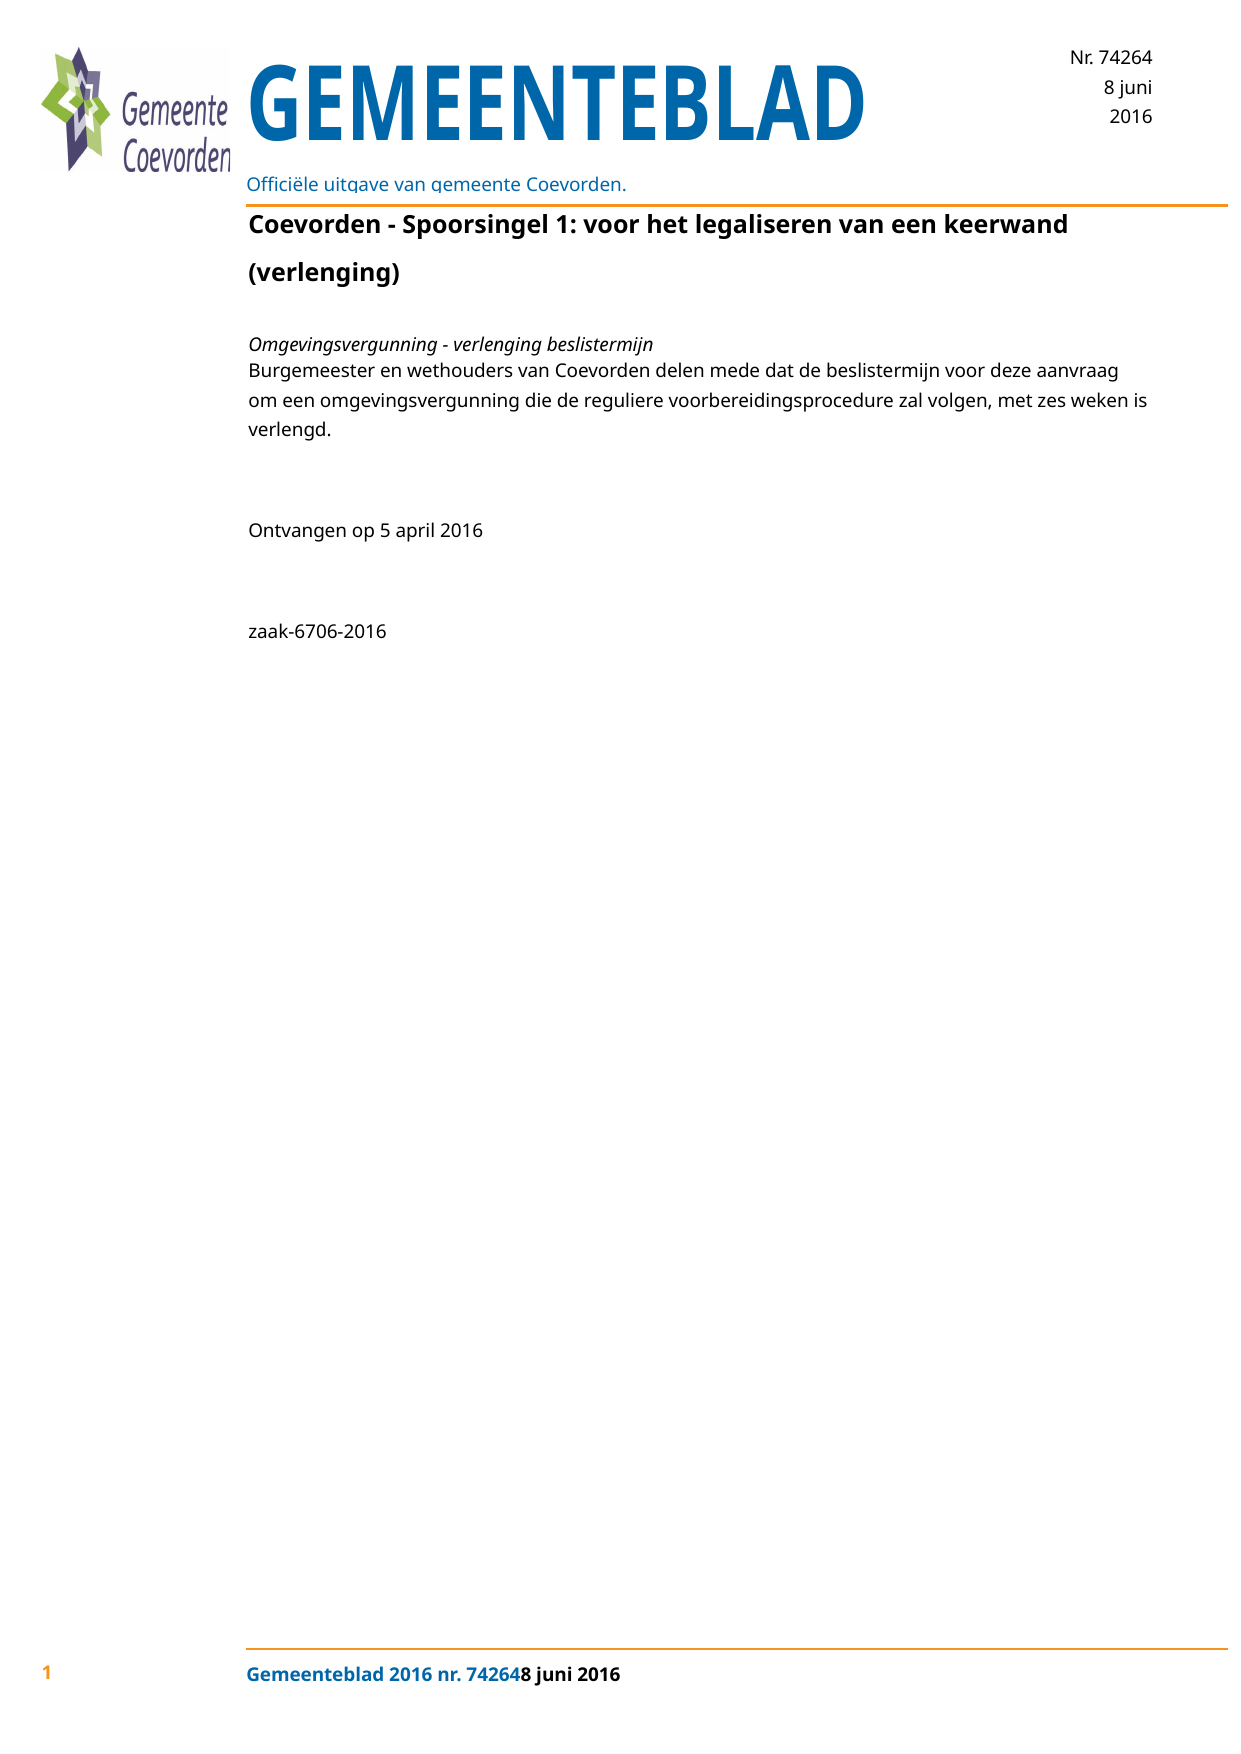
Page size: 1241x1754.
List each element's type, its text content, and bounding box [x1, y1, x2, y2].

picture [41, 47, 231, 172]
text Omgevingsvergunning - verlenging beslistermijn [248, 331, 1152, 357]
text Ontvangen op 5 april 2016 [248, 517, 1152, 543]
text Burgemeester en wethouders van Coevorden delen mede dat de beslistermijn voor deze aanvraag om een omgevingsvergunning die de reguliere voorbereidingsprocedure zal volgen, met zes weken is verlengd. [248, 357, 1152, 442]
text Coevorden - Spoorsingel 1: voor het legaliseren van een keerwand (verlenging) [248, 207, 1152, 288]
text zaak-6706-2016 [248, 618, 1152, 644]
